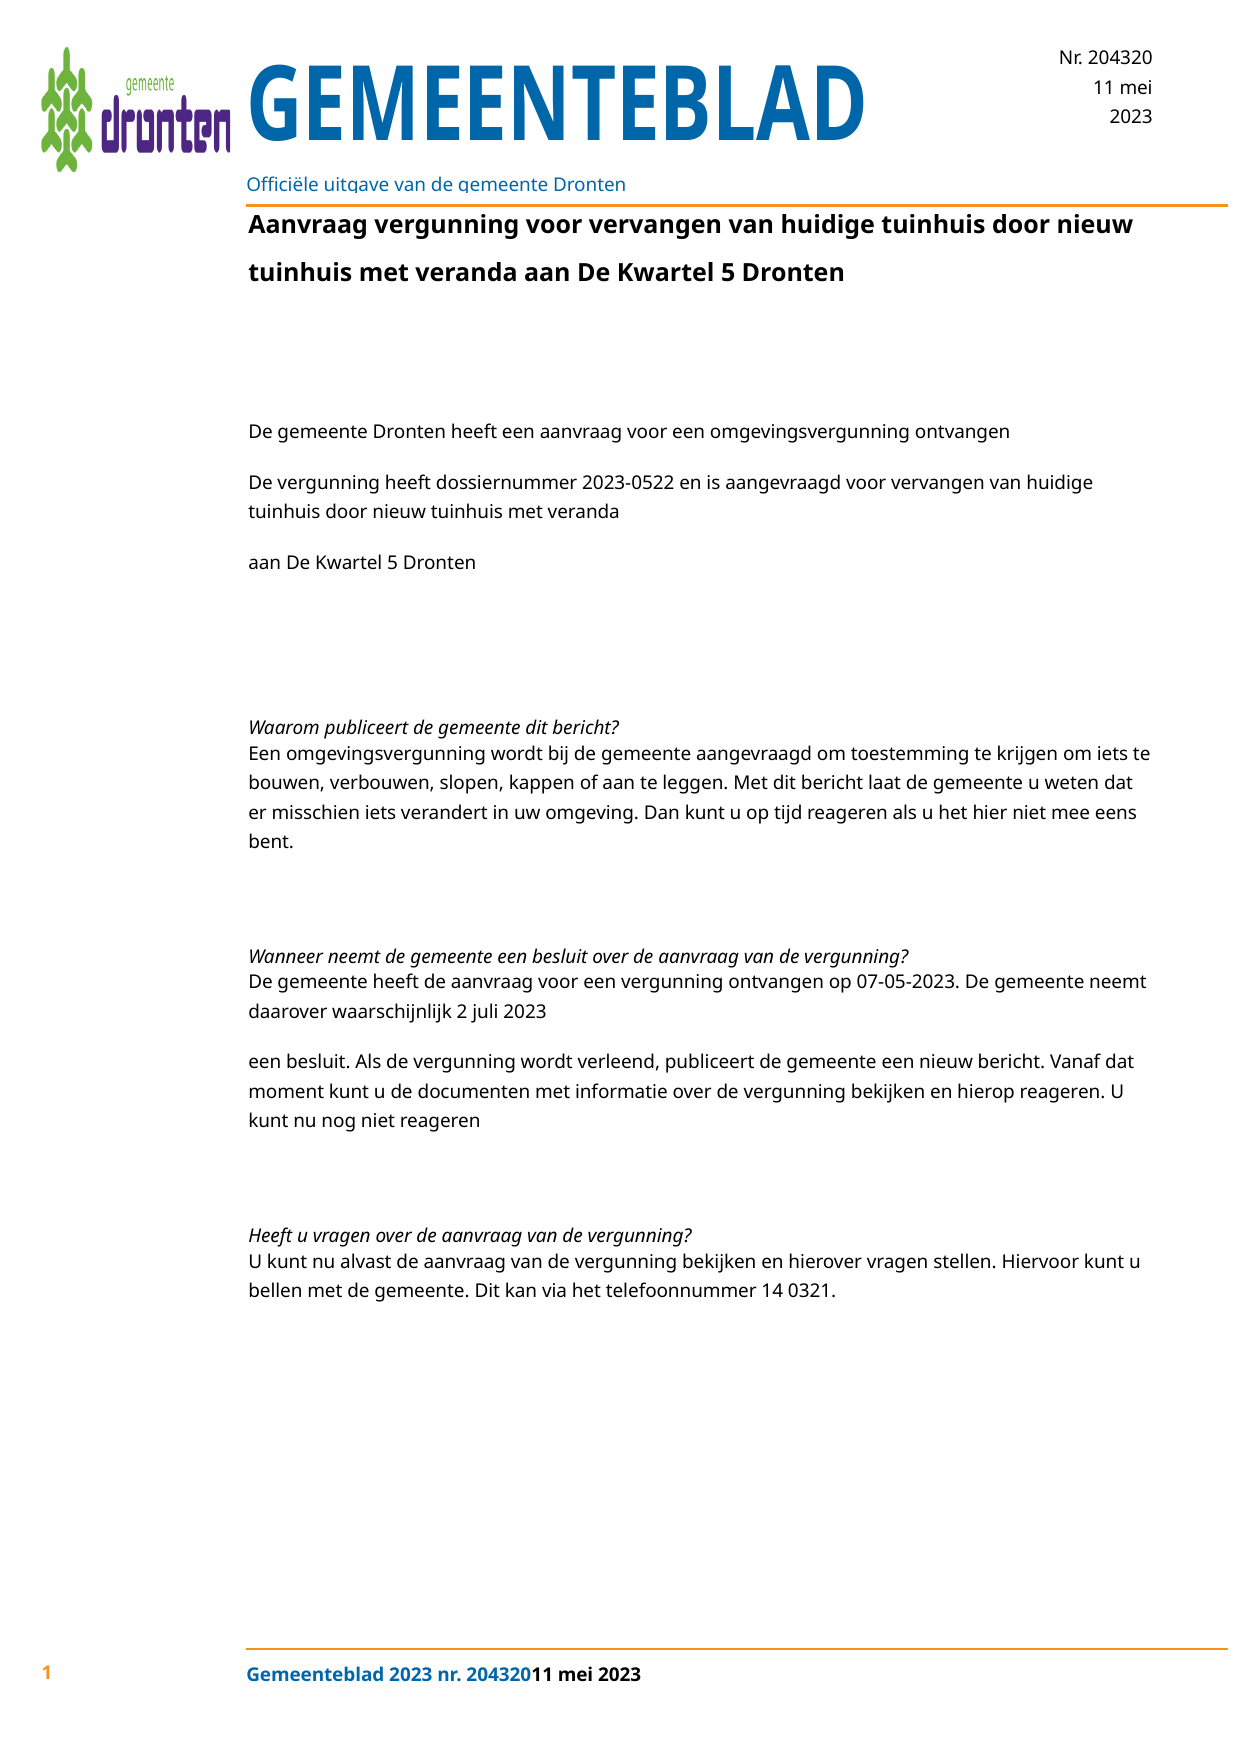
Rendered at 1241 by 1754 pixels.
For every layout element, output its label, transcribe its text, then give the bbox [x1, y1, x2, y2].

text Heeft u vragen over de aanvraag van de vergunning? [248, 1222, 1152, 1248]
text Een omgevingsvergunning wordt bij de gemeente aangevraagd om toestemming te krijgen om iets te bouwen, verbouwen, slopen, kappen of aan te leggen. Met dit bericht laat de gemeente u weten dat er misschien iets verandert in uw omgeving. Dan kunt u op tijd reageren als u het hier niet mee eens bent. [248, 740, 1152, 854]
text Wanneer neemt de gemeente een besluit over de aanvraag van de vergunning? [248, 943, 1152, 968]
text een besluit. Als de vergunning wordt verleend, publiceert de gemeente een nieuw bericht. Vanaf dat moment kunt u de documenten met informatie over de vergunning bekijken en hierop reageren. U kunt nu nog niet reageren [248, 1048, 1152, 1133]
text U kunt nu alvast de aanvraag van de vergunning bekijken en hierover vragen stellen. Hiervoor kunt u bellen met de gemeente. Dit kan via het telefoonnummer 14 0321. [248, 1248, 1152, 1303]
text De vergunning heeft dossiernummer 2023-0522 en is aangevraagd voor vervangen van huidige tuinhuis door nieuw tuinhuis met veranda [248, 469, 1152, 524]
text De gemeente Dronten heeft een aanvraag voor een omgevingsvergunning ontvangen [248, 419, 1152, 444]
text De gemeente heeft de aanvraag voor een vergunning ontvangen op 07-05-2023. De gemeente neemt daarover waarschijnlijk 2 juli 2023 [248, 968, 1152, 1024]
text Aanvraag vergunning voor vervangen van huidige tuinhuis door nieuw tuinhuis met veranda aan De Kwartel 5 Dronten [248, 207, 1152, 288]
text Waarom publiceert de gemeente dit bericht? [248, 714, 1152, 740]
picture [41, 47, 231, 172]
text aan De Kwartel 5 Dronten [248, 549, 1152, 575]
